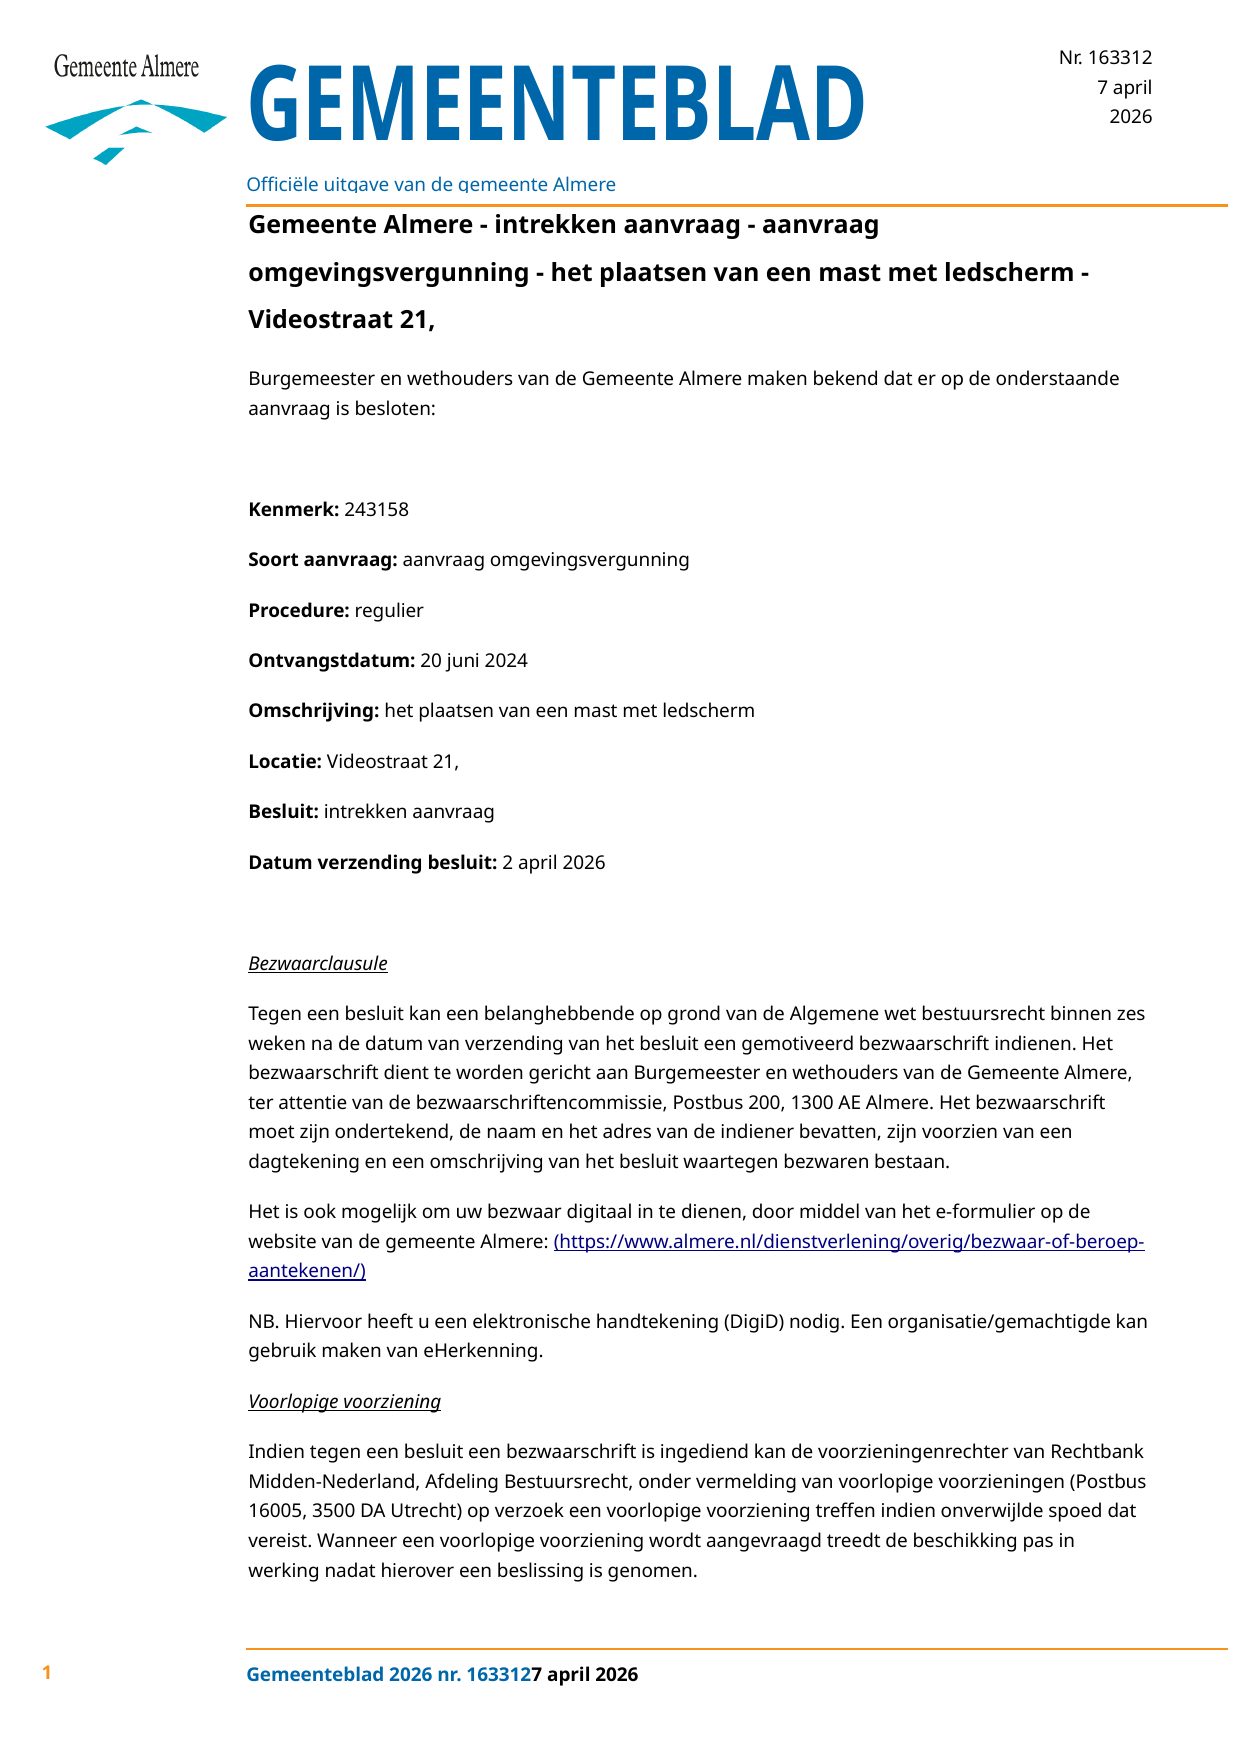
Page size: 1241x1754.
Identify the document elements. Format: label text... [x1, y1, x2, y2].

text Soort aanvraag: aanvraag omgevingsvergunning [248, 546, 1152, 572]
text Omschrijving: het plaatsen van een mast met ledscherm [248, 698, 1152, 723]
text Tegen een besluit kan een belanghebbende op grond van de Algemene wet bestuursrecht binnen zes weken na de datum van verzending van het besluit een gemotiveerd bezwaarschrift indienen. Het bezwaarschrift dient te worden gericht aan Burgemeester en wethouders van de Gemeente Almere, ter attentie van de bezwaarschriftencommissie, Postbus 200, 1300 AE Almere. Het bezwaarschrift moet zijn ondertekend, de naam en het adres van de indiener bevatten, zijn voorzien van een dagtekening en een omschrijving van het besluit waartegen bezwaren bestaan. [248, 1000, 1152, 1174]
text NB. Hiervoor heeft u een elektronische handtekening (DigiD) nodig. Een organisatie/gemachtigde kan gebruik maken van eHerkenning. [248, 1308, 1152, 1363]
text Burgemeester en wethouders van de Gemeente Almere maken bekend dat er op de onderstaande aanvraag is besloten: [248, 366, 1152, 421]
text Locatie: Videostraat 21, [248, 748, 1152, 774]
text Voorlopige voorziening [248, 1388, 1152, 1414]
text Kenmerk: 243158 [248, 496, 1152, 522]
text Datum verzending besluit: 2 april 2026 [248, 849, 1152, 874]
text Indien tegen een besluit een bezwaarschrift is ingediend kan de voorzieningenrechter van Rechtbank Midden-Nederland, Afdeling Bestuursrecht, onder vermelding van voorlopige voorzieningen (Postbus 16005, 3500 DA Utrecht) op verzoek een voorlopige voorziening treffen indien onverwijlde spoed dat vereist. Wanneer een voorlopige voorziening wordt aangevraagd treedt de beschikking pas in werking nadat hierover een beslissing is genomen. [248, 1438, 1152, 1582]
text Ontvangstdatum: 20 juni 2024 [248, 647, 1152, 673]
text Het is ook mogelijk om uw bezwaar digitaal in te dienen, door middel van het e-formulier op de website van de gemeente Almere: (https://www.almere.nl/dienstverlening/overig/bezwaar-of-beroep-aantekenen/) [248, 1198, 1152, 1283]
text Bezwaarclausule [248, 950, 1152, 975]
picture [41, 47, 231, 172]
text Besluit: intrekken aanvraag [248, 798, 1152, 824]
text Gemeente Almere - intrekken aanvraag - aanvraag omgevingsvergunning - het plaatsen van een mast met ledscherm - Videostraat 21, [248, 207, 1152, 336]
text Procedure: regulier [248, 597, 1152, 622]
